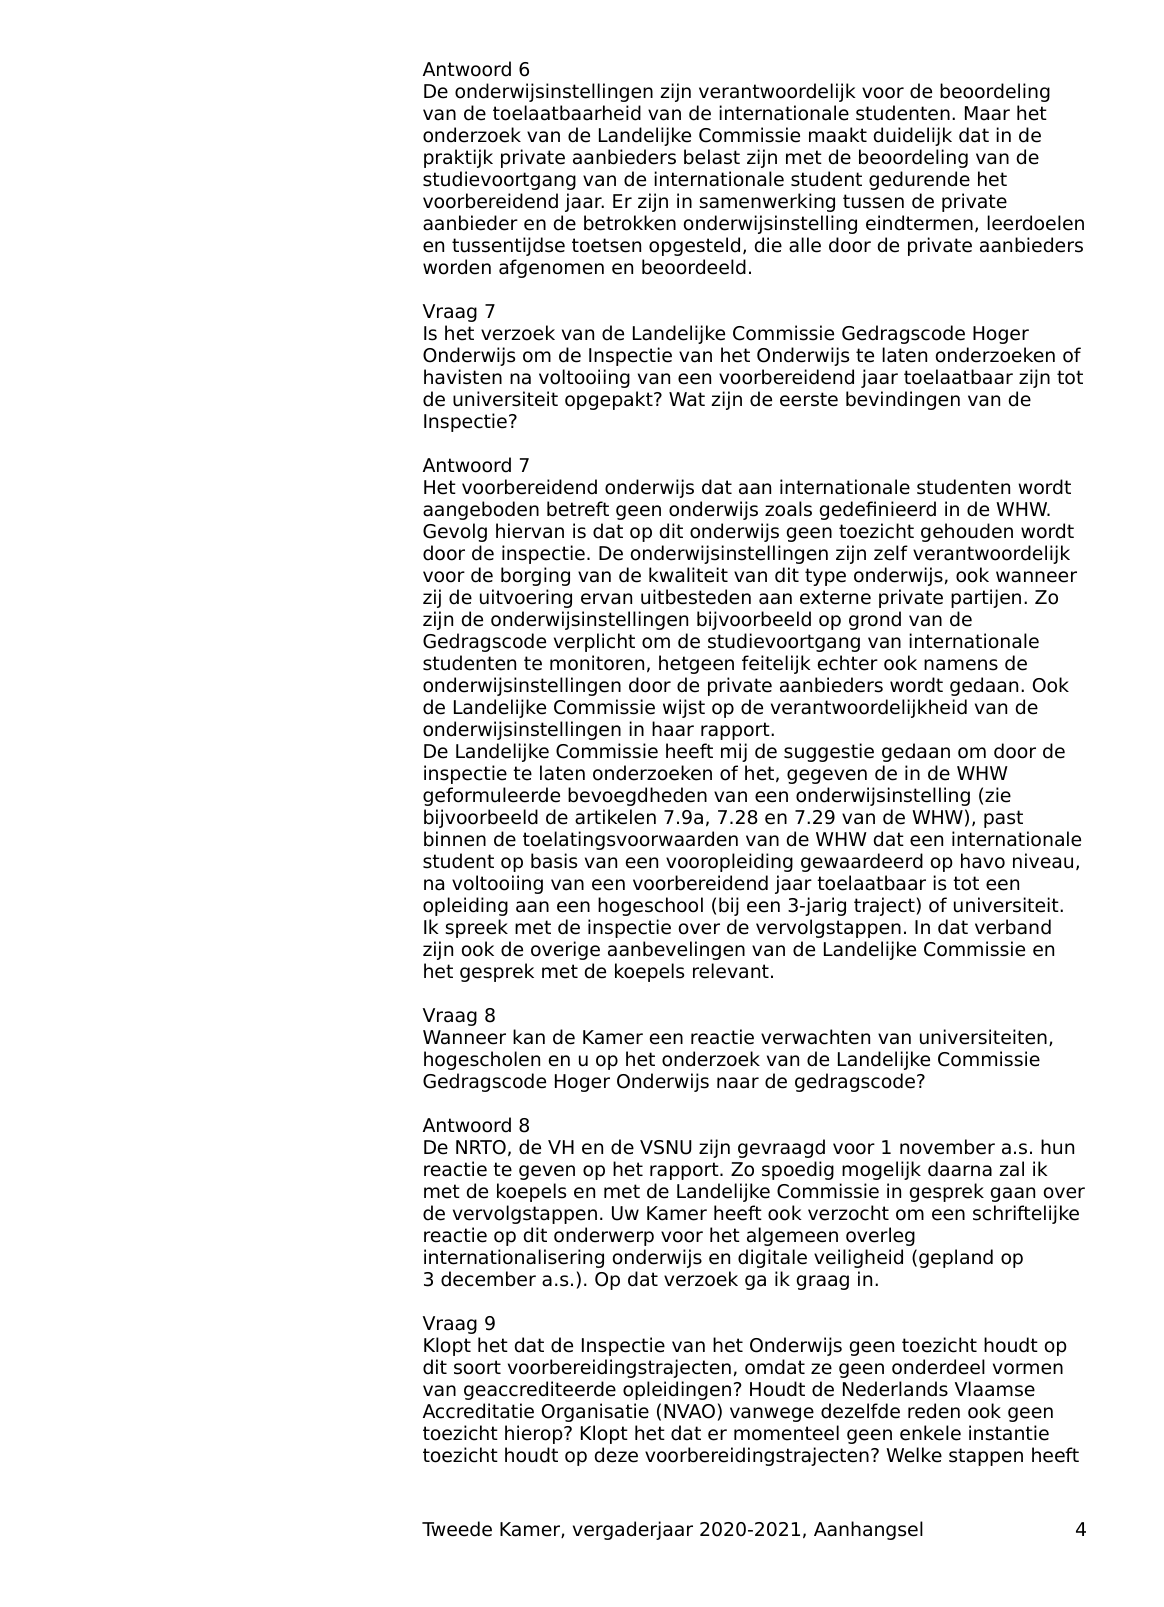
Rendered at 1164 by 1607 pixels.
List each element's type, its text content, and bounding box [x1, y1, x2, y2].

text De onderwijsinstellingen zijn verantwoordelijk voor de beoordeling van de toelaatbaarheid van de internationale studenten. Maar het onderzoek van de Landelijke Commissie maakt duidelijk dat in de praktijk private aanbieders belast zijn met de beoordeling van de studievoortgang van de internationale student gedurende het voorbereidend jaar. Er zijn in samenwerking tussen de private aanbieder en de betrokken onderwijsinstelling eindtermen, leerdoelen en tussentijdse toetsen opgesteld, die alle door de private aanbieders worden afgenomen en beoordeeld. [422, 81, 1087, 279]
text Vraag 9 [422, 1313, 1087, 1335]
text Vraag 7 [422, 301, 1087, 323]
text De NRTO, de VH en de VSNU zijn gevraagd voor 1 november a.s. hun reactie te geven op het rapport. Zo spoedig mogelijk daarna zal ik met de koepels en met de Landelijke Commissie in gesprek gaan over de vervolgstappen. Uw Kamer heeft ook verzocht om een schriftelijke reactie op dit onderwerp voor het algemeen overleg internationalisering onderwijs en digitale veiligheid (gepland op 3 december a.s.). Op dat verzoek ga ik graag in. [422, 1137, 1087, 1291]
text Is het verzoek van de Landelijke Commissie Gedragscode Hoger Onderwijs om de Inspectie van het Onderwijs te laten onderzoeken of havisten na voltooiing van een voorbereidend jaar toelaatbaar zijn tot de universiteit opgepakt? Wat zijn de eerste bevindingen van de Inspectie? [422, 323, 1087, 433]
text Antwoord 7 [422, 455, 1087, 477]
text De Landelijke Commissie heeft mij de suggestie gedaan om door de inspectie te laten onderzoeken of het, gegeven de in de WHW geformuleerde bevoegdheden van een onderwijsinstelling (zie bijvoorbeeld de artikelen 7.9a, 7.28 en 7.29 van de WHW), past binnen de toelatingsvoorwaarden van de WHW dat een internationale student op basis van een vooropleiding gewaardeerd op havo niveau, na voltooiing van een voorbereidend jaar toelaatbaar is tot een opleiding aan een hogeschool (bij een 3-jarig traject) of universiteit. Ik spreek met de inspectie over de vervolgstappen. In dat verband zijn ook de overige aanbevelingen van de Landelijke Commissie en het gesprek met de koepels relevant. [422, 741, 1087, 983]
text Antwoord 6 [422, 59, 1087, 81]
text Het voorbereidend onderwijs dat aan internationale studenten wordt aangeboden betreft geen onderwijs zoals gedefinieerd in de WHW. Gevolg hiervan is dat op dit onderwijs geen toezicht gehouden wordt door de inspectie. De onderwijsinstellingen zijn zelf verantwoordelijk voor de borging van de kwaliteit van dit type onderwijs, ook wanneer zij de uitvoering ervan uitbesteden aan externe private partijen. Zo zijn de onderwijsinstellingen bijvoorbeeld op grond van de Gedragscode verplicht om de studievoortgang van internationale studenten te monitoren, hetgeen feitelijk echter ook namens de onderwijsinstellingen door de private aanbieders wordt gedaan. Ook de Landelijke Commissie wijst op de verantwoordelijkheid van de onderwijsinstellingen in haar rapport. [422, 477, 1087, 741]
text Vraag 8 [422, 1005, 1087, 1027]
text Wanneer kan de Kamer een reactie verwachten van universiteiten, hogescholen en u op het onderzoek van de Landelijke Commissie Gedragscode Hoger Onderwijs naar de gedragscode? [422, 1027, 1087, 1093]
text Klopt het dat de Inspectie van het Onderwijs geen toezicht houdt op dit soort voorbereidingstrajecten, omdat ze geen onderdeel vormen van geaccrediteerde opleidingen? Houdt de Nederlands Vlaamse Accreditatie Organisatie (NVAO) vanwege dezelfde reden ook geen toezicht hierop? Klopt het dat er momenteel geen enkele instantie toezicht houdt op deze voorbereidingstrajecten? Welke stappen heeft [422, 1335, 1087, 1467]
text Antwoord 8 [422, 1115, 1087, 1137]
